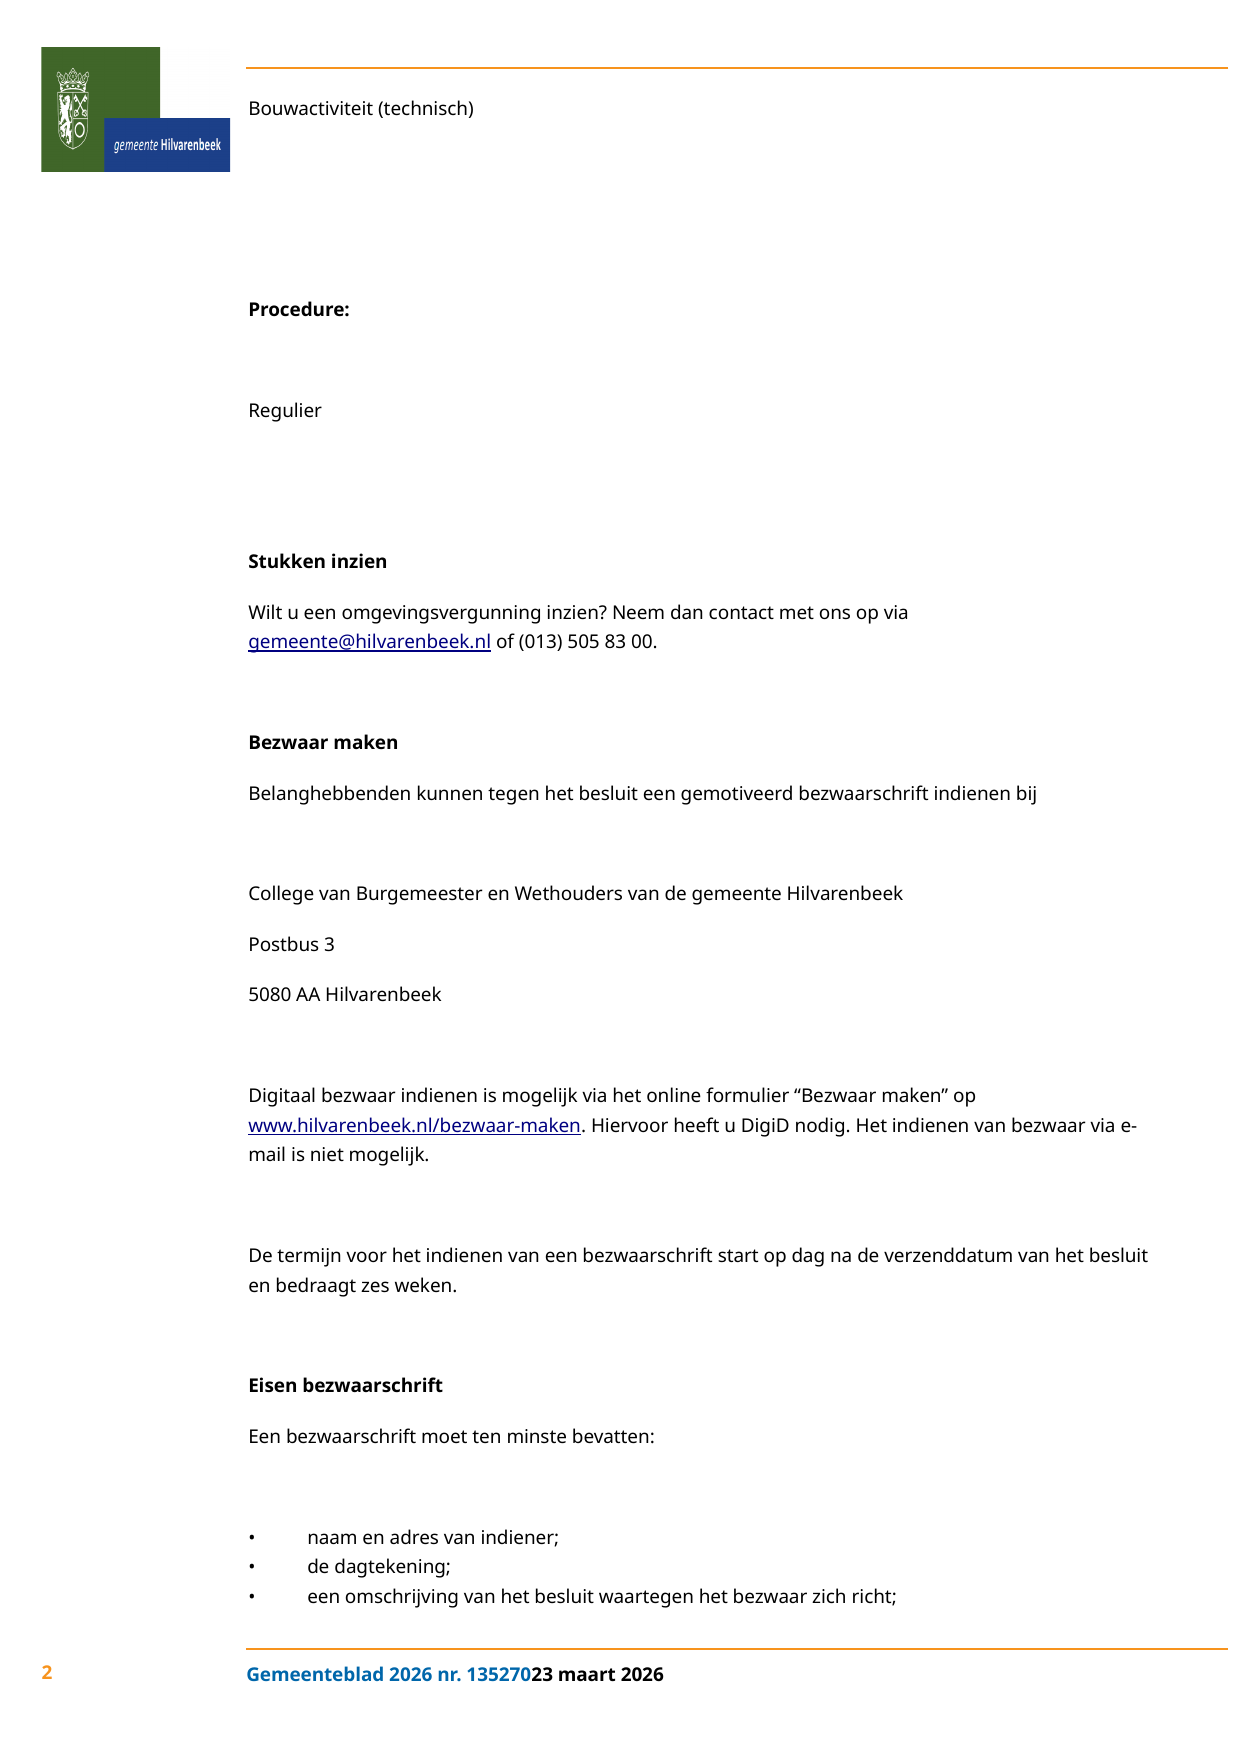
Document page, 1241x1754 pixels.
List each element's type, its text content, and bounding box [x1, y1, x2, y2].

text Regulier [248, 397, 1152, 423]
picture [41, 47, 231, 172]
text 5080 AA Hilvarenbeek [248, 981, 1152, 1007]
list een omschrijving van het besluit waartegen het bezwaar zich richt; [248, 1583, 1152, 1609]
text College van Burgemeester en Wethouders van de gemeente Hilvarenbeek [248, 881, 1152, 906]
list de dagtekening; [248, 1553, 1152, 1579]
text Eisen bezwaarschrift [248, 1373, 1152, 1398]
text Een bezwaarschrift moet ten minste bevatten: [248, 1423, 1152, 1449]
text De termijn voor het indienen van een bezwaarschrift start op dag na de verzenddatum van het besluit en bedraagt zes weken. [248, 1242, 1152, 1298]
text Stukken inzien [248, 548, 1152, 574]
text Digitaal bezwaar indienen is mogelijk via het online formulier “Bezwaar maken” op www.hilvarenbeek.nl/bezwaar-maken. Hiervoor heeft u DigiD nodig. Het indienen van bezwaar via e-mail is niet mogelijk. [248, 1082, 1152, 1167]
text Bezwaar maken [248, 729, 1152, 755]
text Wilt u een omgevingsvergunning inzien? Neem dan contact met ons op via gemeente@hilvarenbeek.nl of (013) 505 83 00. [248, 599, 1152, 654]
text Bouwactiviteit (technisch) [248, 95, 1152, 121]
text Postbus 3 [248, 931, 1152, 957]
text Procedure: [248, 296, 1152, 322]
text Belanghebbenden kunnen tegen het besluit een gemotiveerd bezwaarschrift indienen bij [248, 780, 1152, 806]
list naam en adres van indiener; [248, 1524, 1152, 1550]
